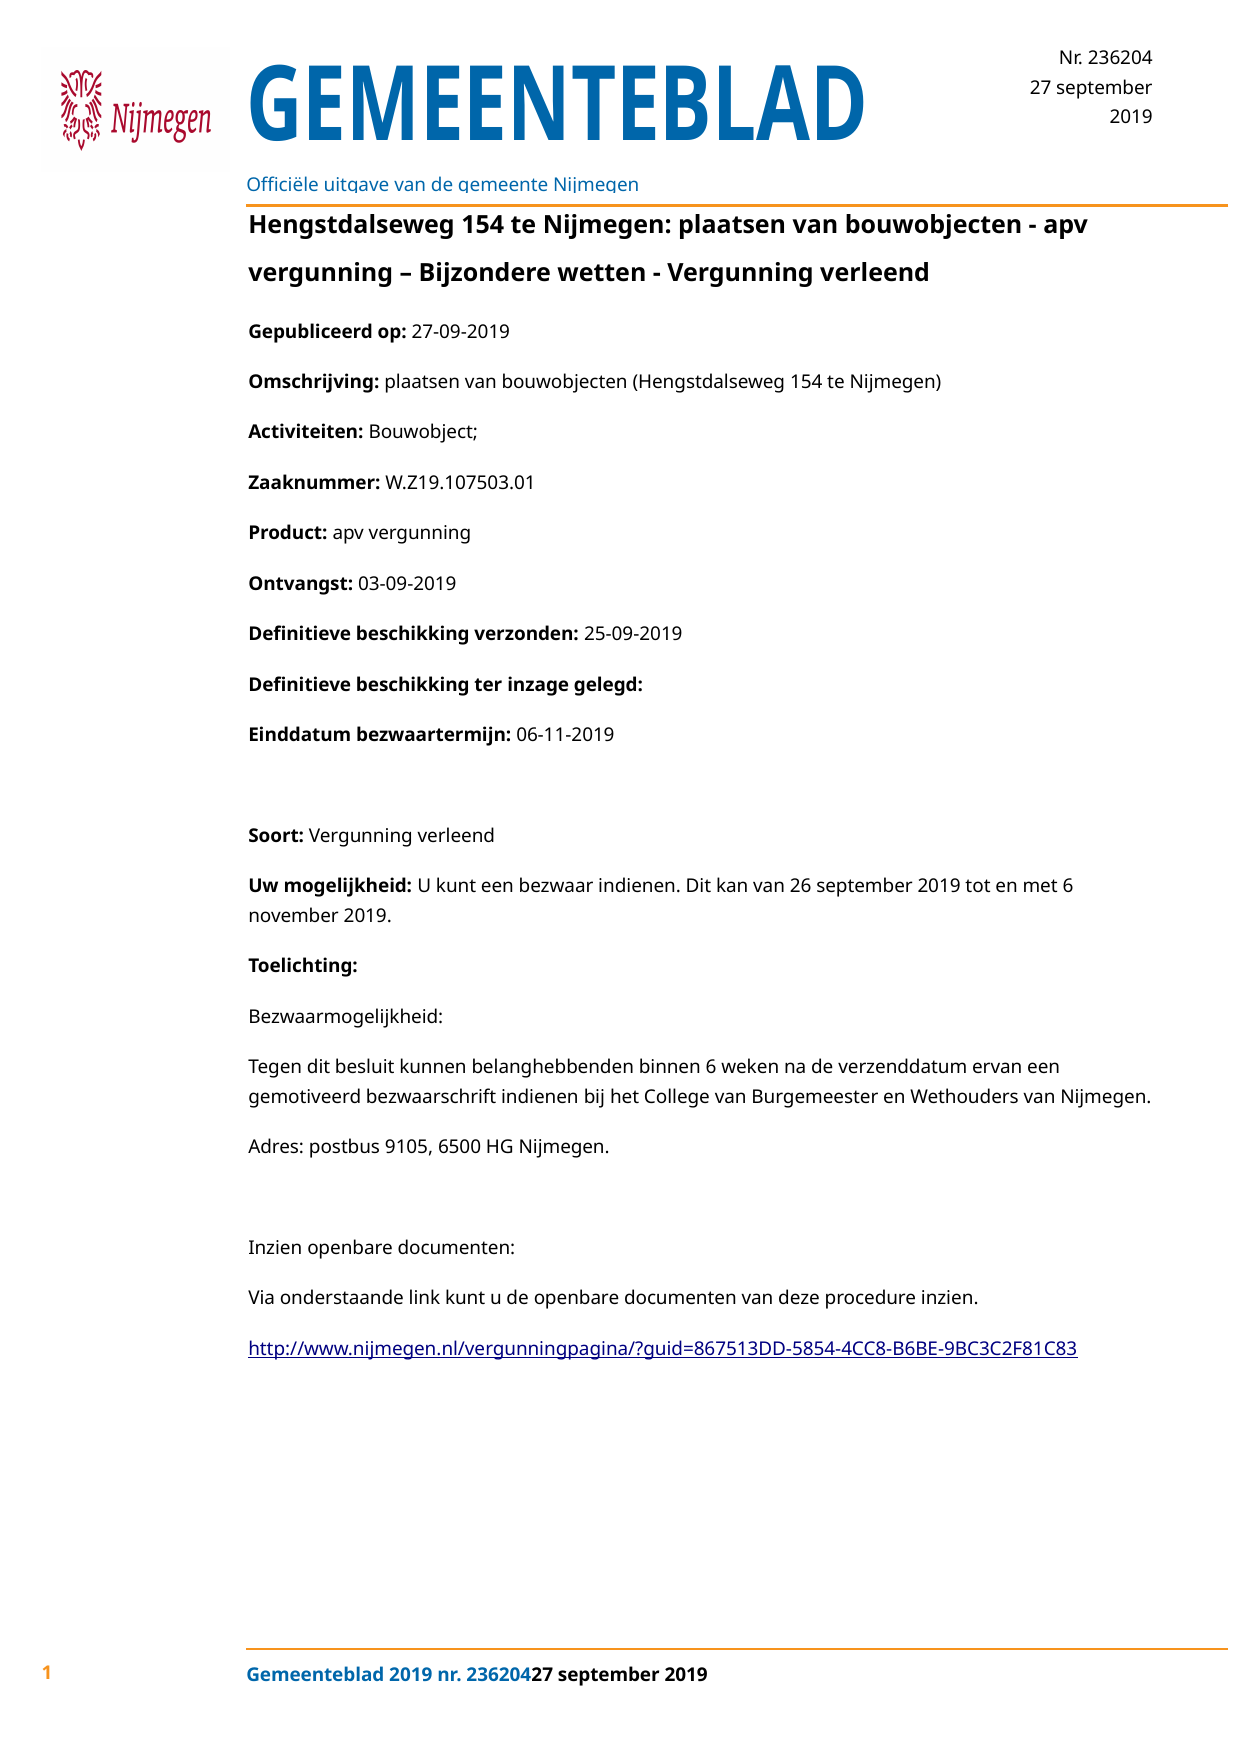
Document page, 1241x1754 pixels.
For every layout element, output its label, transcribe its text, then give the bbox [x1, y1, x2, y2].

text Gepubliceerd op: 27-09-2019 [248, 318, 1152, 344]
text http://www.nijmegen.nl/vergunningpagina/?guid=867513DD-5854-4CC8-B6BE-9BC3C2F81C83 [248, 1335, 1152, 1361]
text Adres: postbus 9105, 6500 HG Nijmegen. [248, 1133, 1152, 1159]
text Uw mogelijkheid: U kunt een bezwaar indienen. Dit kan van 26 september 2019 tot en met 6 november 2019. [248, 872, 1152, 928]
text Bezwaarmogelijkheid: [248, 1003, 1152, 1029]
text Zaaknummer: W.Z19.107503.01 [248, 469, 1152, 495]
text Toelichting: [248, 952, 1152, 978]
text Omschrijving: plaatsen van bouwobjecten (Hengstdalseweg 154 te Nijmegen) [248, 368, 1152, 394]
text Activiteiten: Bouwobject; [248, 419, 1152, 444]
text Ontvangst: 03-09-2019 [248, 570, 1152, 596]
text Hengstdalseweg 154 te Nijmegen: plaatsen van bouwobjecten - apv vergunning – Bijzondere wetten - Vergunning verleend [248, 207, 1152, 288]
text Tegen dit besluit kunnen belanghebbenden binnen 6 weken na de verzenddatum ervan een gemotiveerd bezwaarschrift indienen bij het College van Burgemeester en Wethouders van Nijmegen. [248, 1053, 1152, 1109]
text Definitieve beschikking verzonden: 25-09-2019 [248, 620, 1152, 646]
text Einddatum bezwaartermijn: 06-11-2019 [248, 721, 1152, 747]
text Soort: Vergunning verleend [248, 822, 1152, 848]
text Definitieve beschikking ter inzage gelegd: [248, 671, 1152, 697]
text Inzien openbare documenten: [248, 1234, 1152, 1260]
text Product: apv vergunning [248, 519, 1152, 545]
text Via onderstaande link kunt u de openbare documenten van deze procedure inzien. [248, 1284, 1152, 1310]
picture [41, 47, 231, 172]
